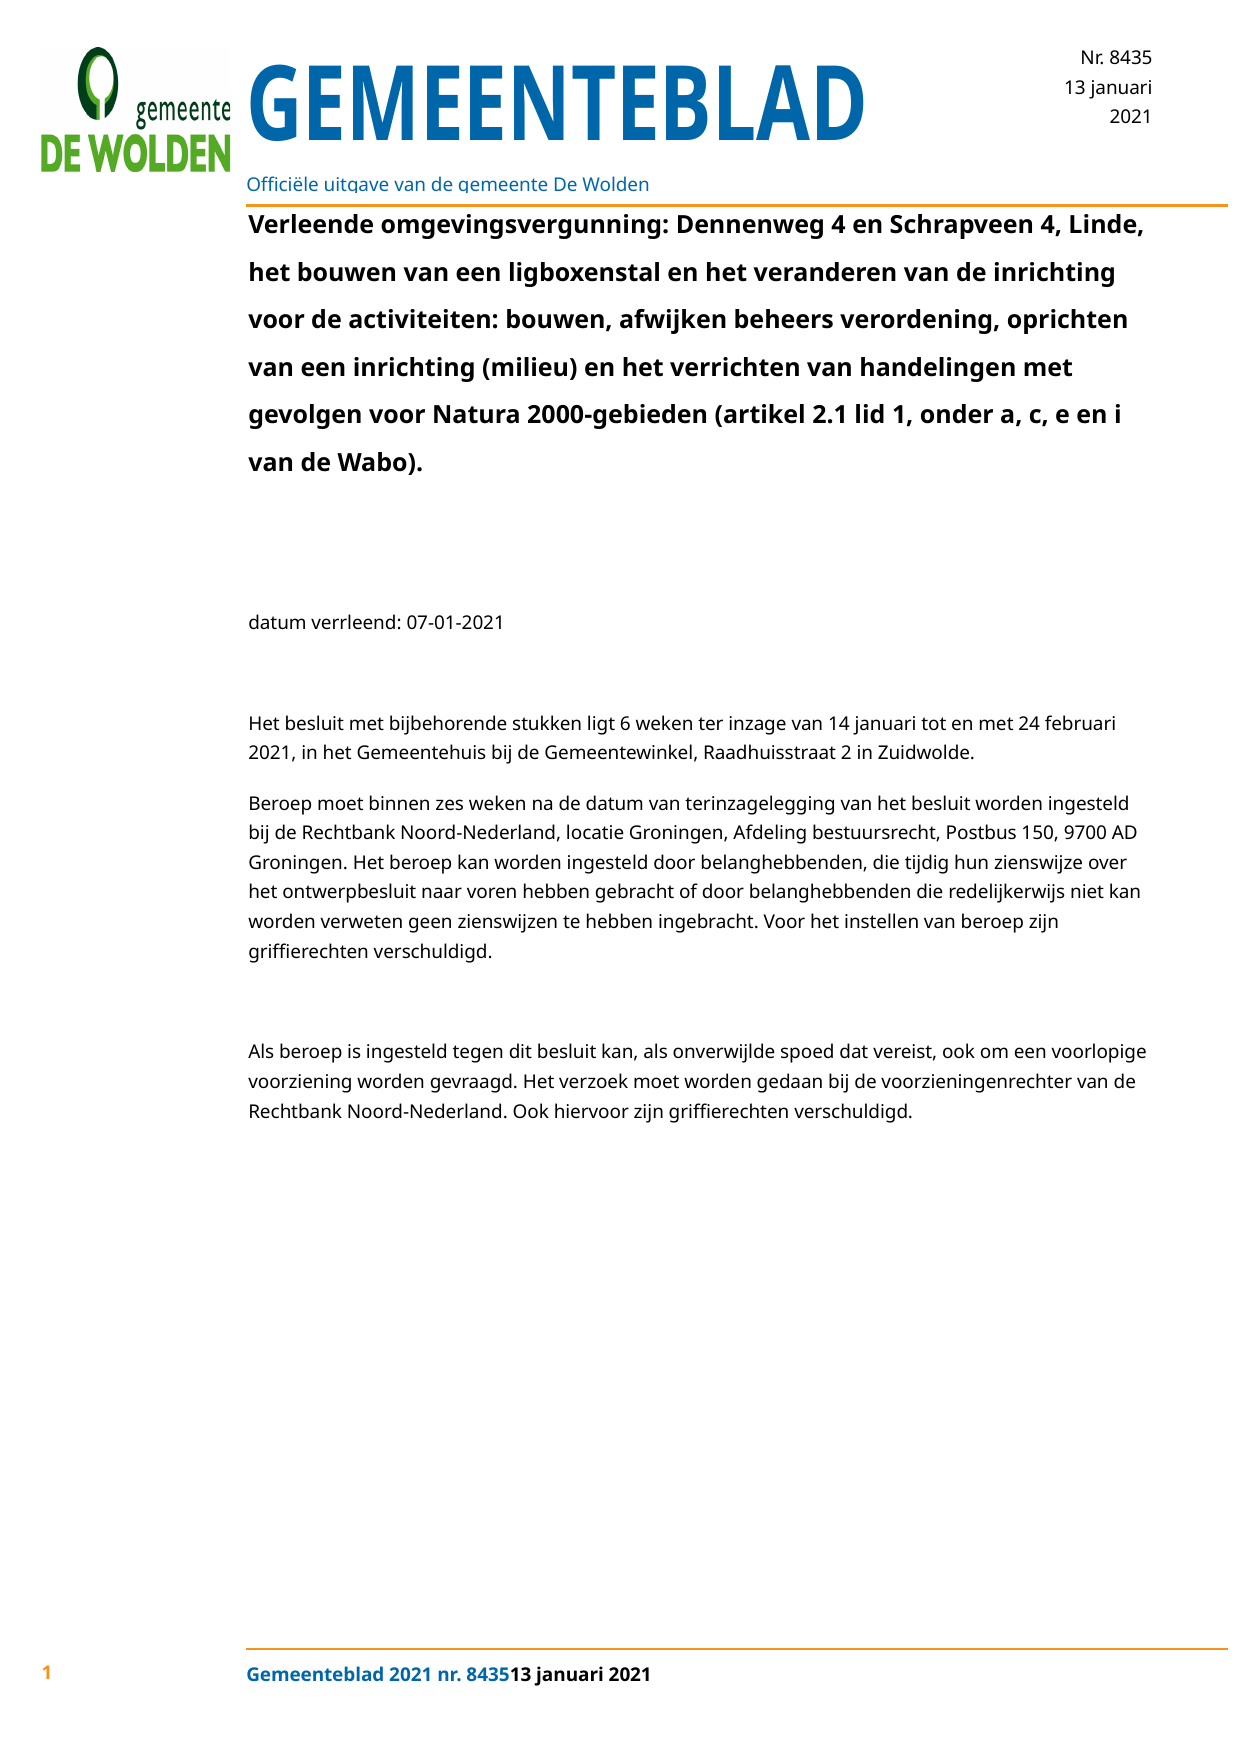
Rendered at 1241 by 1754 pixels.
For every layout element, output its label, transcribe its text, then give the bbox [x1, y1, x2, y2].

text Als beroep is ingesteld tegen dit besluit kan, als onverwijlde spoed dat vereist, ook om een voorlopige voorziening worden gevraagd. Het verzoek moet worden gedaan bij de voorzieningenrechter van de Rechtbank Noord-Nederland. Ook hiervoor zijn griffierechten verschuldigd. [248, 1039, 1152, 1124]
picture [41, 47, 231, 172]
text Beroep moet binnen zes weken na de datum van terinzagelegging van het besluit worden ingesteld bij de Rechtbank Noord-Nederland, locatie Groningen, Afdeling bestuursrecht, Postbus 150, 9700 AD Groningen. Het beroep kan worden ingesteld door belanghebbenden, die tijdig hun zienswijze over het ontwerpbesluit naar voren hebben gebracht of door belanghebbenden die redelijkerwijs niet kan worden verweten geen zienswijzen te hebben ingebracht. Voor het instellen van beroep zijn griffierechten verschuldigd. [248, 790, 1152, 964]
text Het besluit met bijbehorende stukken ligt 6 weken ter inzage van 14 januari tot en met 24 februari 2021, in het Gemeentehuis bij de Gemeentewinkel, Raadhuisstraat 2 in Zuidwolde. [248, 710, 1152, 765]
text datum verrleend: 07-01-2021 [248, 609, 1152, 635]
text Verleende omgevingsvergunning: Dennenweg 4 en Schrapveen 4, Linde, het bouwen van een ligboxenstal en het veranderen van de inrichting voor de activiteiten: bouwen, afwijken beheers verordening, oprichten van een inrichting (milieu) en het verrichten van handelingen met gevolgen voor Natura 2000-gebieden (artikel 2.1 lid 1, onder a, c, e en i van de Wabo). [248, 207, 1152, 479]
